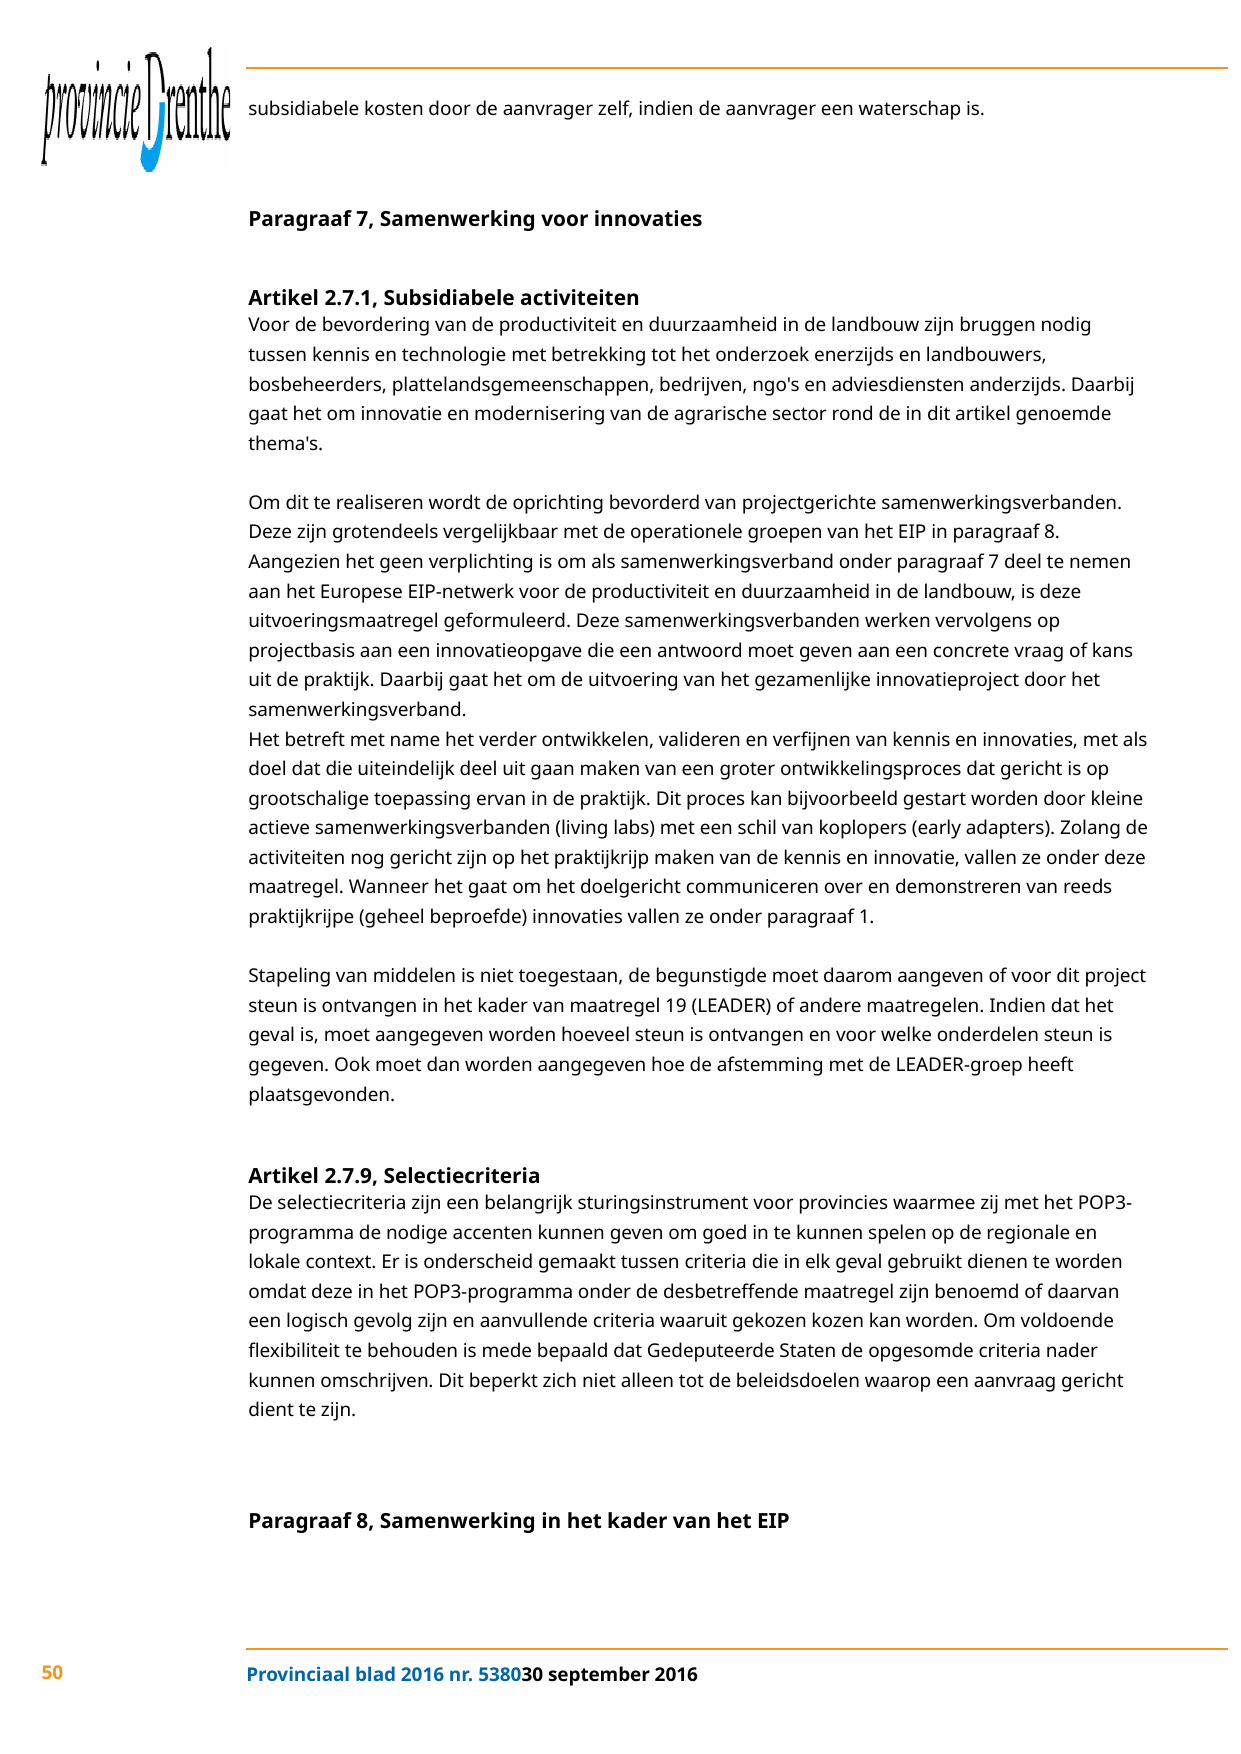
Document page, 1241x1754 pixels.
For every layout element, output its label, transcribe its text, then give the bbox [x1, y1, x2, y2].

text subsidiabele kosten door de aanvrager zelf, indien de aanvrager een waterschap is. [248, 95, 1152, 121]
text Paragraaf 7, Samenwerking voor innovaties [248, 204, 1152, 233]
text Artikel 2.7.1, Subsidiabele activiteiten [248, 283, 1152, 312]
text Paragraaf 8, Samenwerking in het kader van het EIP [248, 1506, 1152, 1534]
text Artikel 2.7.9, Selectiecriteria [248, 1161, 1152, 1189]
text De selectiecriteria zijn een belangrijk sturingsinstrument voor provincies waarmee zij met het POP3-programma de nodige accenten kunnen geven om goed in te kunnen spelen op de regionale en lokale context. Er is onderscheid gemaakt tussen criteria die in elk geval gebruikt dienen te worden omdat deze in het POP3-programma onder de desbetreffende maatregel zijn benoemd of daarvan een logisch gevolg zijn en aanvullende criteria waaruit gekozen kozen kan worden. Om voldoende flexibiliteit te behouden is mede bepaald dat Gedeputeerde Staten de opgesomde criteria nader kunnen omschrijven. Dit beperkt zich niet alleen tot de beleidsdoelen waarop een aanvraag gericht dient te zijn. [248, 1189, 1152, 1422]
picture [41, 47, 231, 172]
text Om dit te realiseren wordt de oprichting bevorderd van projectgerichte samenwerkingsverbanden. Deze zijn grotendeels vergelijkbaar met de operationele groepen van het EIP in paragraaf 8. Aangezien het geen verplichting is om als samenwerkingsverband onder paragraaf 7 deel te nemen aan het Europese EIP-netwerk voor de productiviteit en duurzaamheid in de landbouw, is deze uitvoeringsmaatregel geformuleerd. Deze samenwerkingsverbanden werken vervolgens op projectbasis aan een innovatieopgave die een antwoord moet geven aan een concrete vraag of kans uit de praktijk. Daarbij gaat het om de uitvoering van het gezamenlijke innovatieproject door het samenwerkingsverband. [248, 489, 1152, 722]
text Het betreft met name het verder ontwikkelen, valideren en verfijnen van kennis en innovaties, met als doel dat die uiteindelijk deel uit gaan maken van een groter ontwikkelingsproces dat gericht is op grootschalige toepassing ervan in de praktijk. Dit proces kan bijvoorbeeld gestart worden door kleine actieve samenwerkingsverbanden (living labs) met een schil van koplopers (early adapters). Zolang de activiteiten nog gericht zijn op het praktijkrijp maken van de kennis en innovatie, vallen ze onder deze maatregel. Wanneer het gaat om het doelgericht communiceren over en demonstreren van reeds praktijkrijpe (geheel beproefde) innovaties vallen ze onder paragraaf 1. [248, 726, 1152, 929]
text Voor de bevordering van de productiviteit en duurzaamheid in de landbouw zijn bruggen nodig tussen kennis en technologie met betrekking tot het onderzoek enerzijds en landbouwers, bosbeheerders, plattelandsgemeenschappen, bedrijven, ngo's en adviesdiensten anderzijds. Daarbij gaat het om innovatie en modernisering van de agrarische sector rond de in dit artikel genoemde thema's. [248, 312, 1152, 456]
text Stapeling van middelen is niet toegestaan, de begunstigde moet daarom aangeven of voor dit project steun is ontvangen in het kader van maatregel 19 (LEADER) of andere maatregelen. Indien dat het geval is, moet aangegeven worden hoeveel steun is ontvangen en voor welke onderdelen steun is gegeven. Ook moet dan worden aangegeven hoe de afstemming met de LEADER-groep heeft plaatsgevonden. [248, 962, 1152, 1107]
